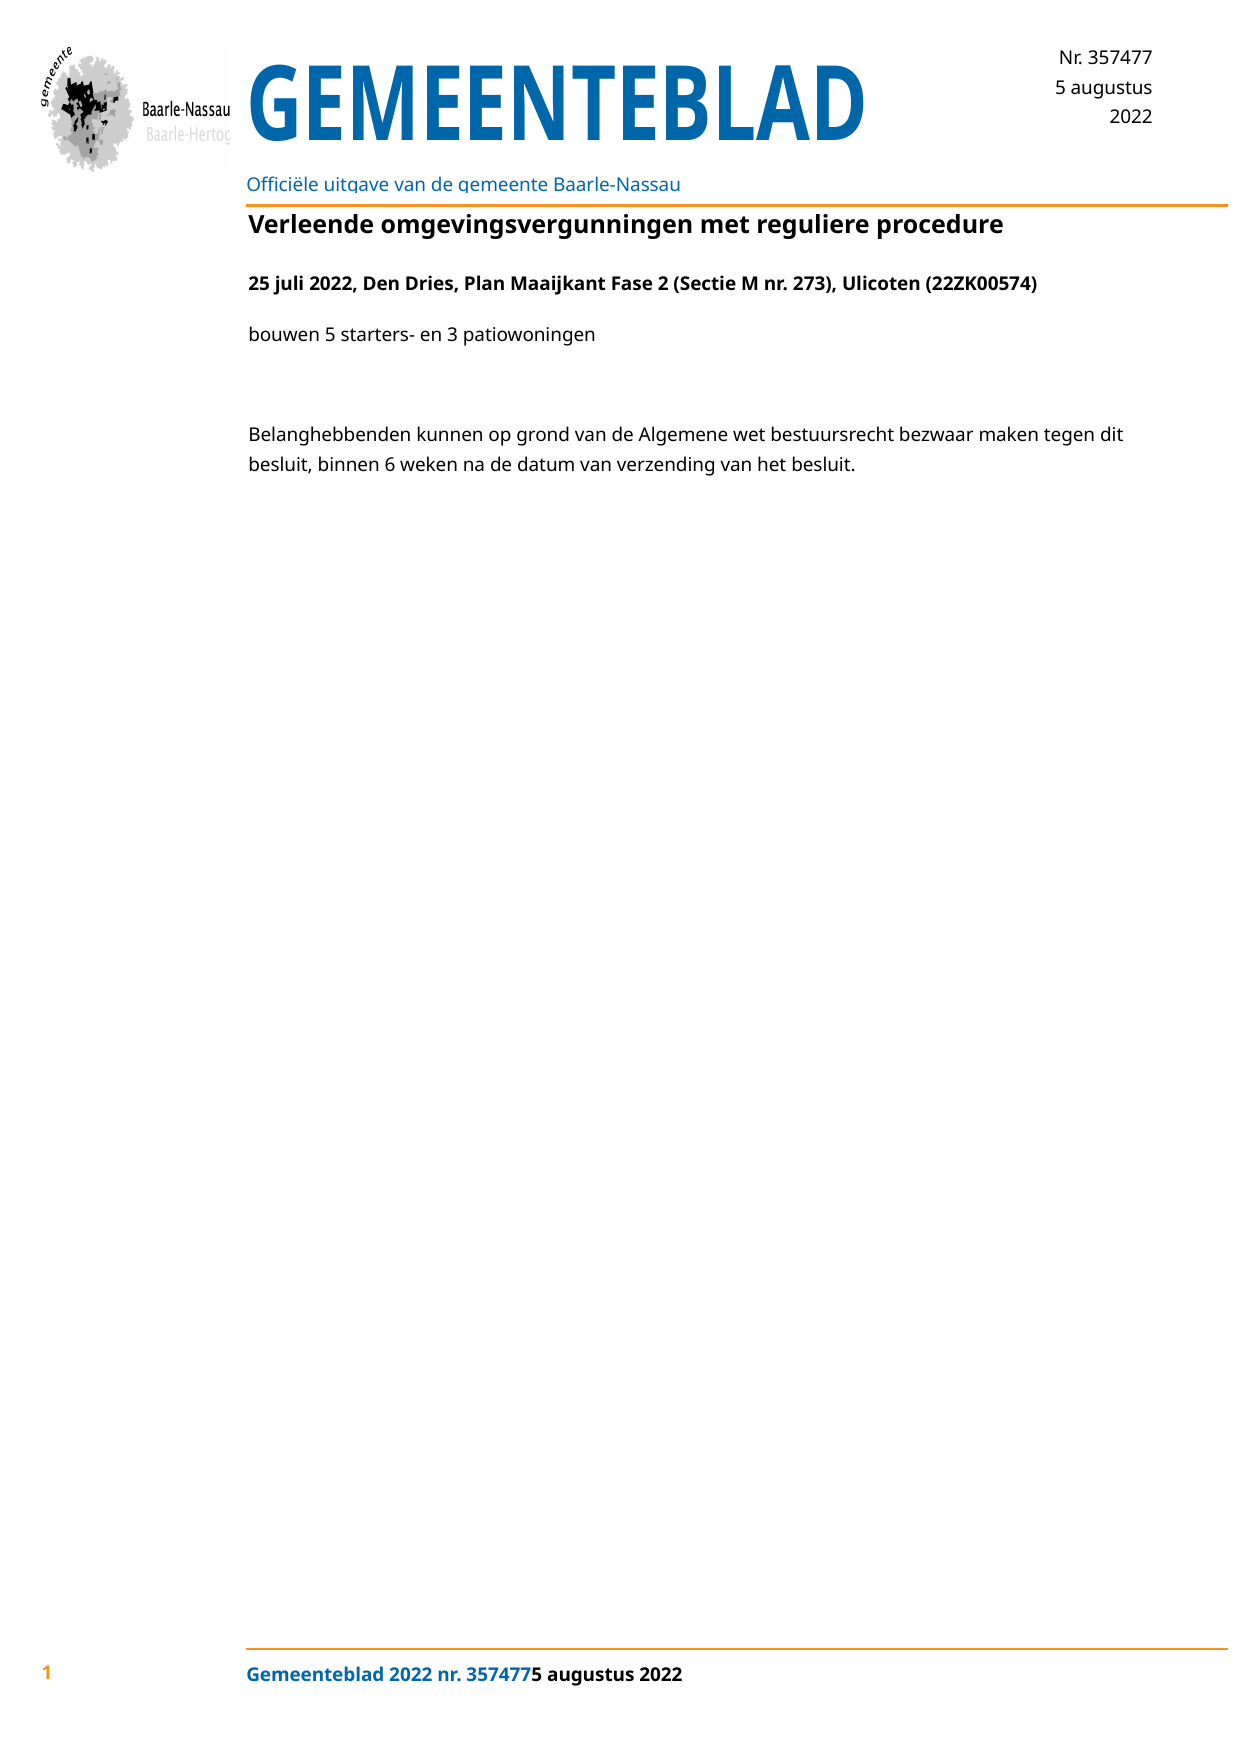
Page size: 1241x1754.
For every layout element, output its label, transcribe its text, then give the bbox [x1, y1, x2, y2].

text bouwen 5 starters- en 3 patiowoningen [248, 321, 1152, 346]
text 25 juli 2022, Den Dries, Plan Maaijkant Fase 2 (Sectie M nr. 273), Ulicoten (22ZK00574) [248, 270, 1152, 296]
picture [41, 47, 231, 172]
text Belanghebbenden kunnen op grond van de Algemene wet bestuursrecht bezwaar maken tegen dit besluit, binnen 6 weken na de datum van verzending van het besluit. [248, 422, 1152, 477]
text Verleende omgevingsvergunningen met reguliere procedure [248, 207, 1152, 241]
